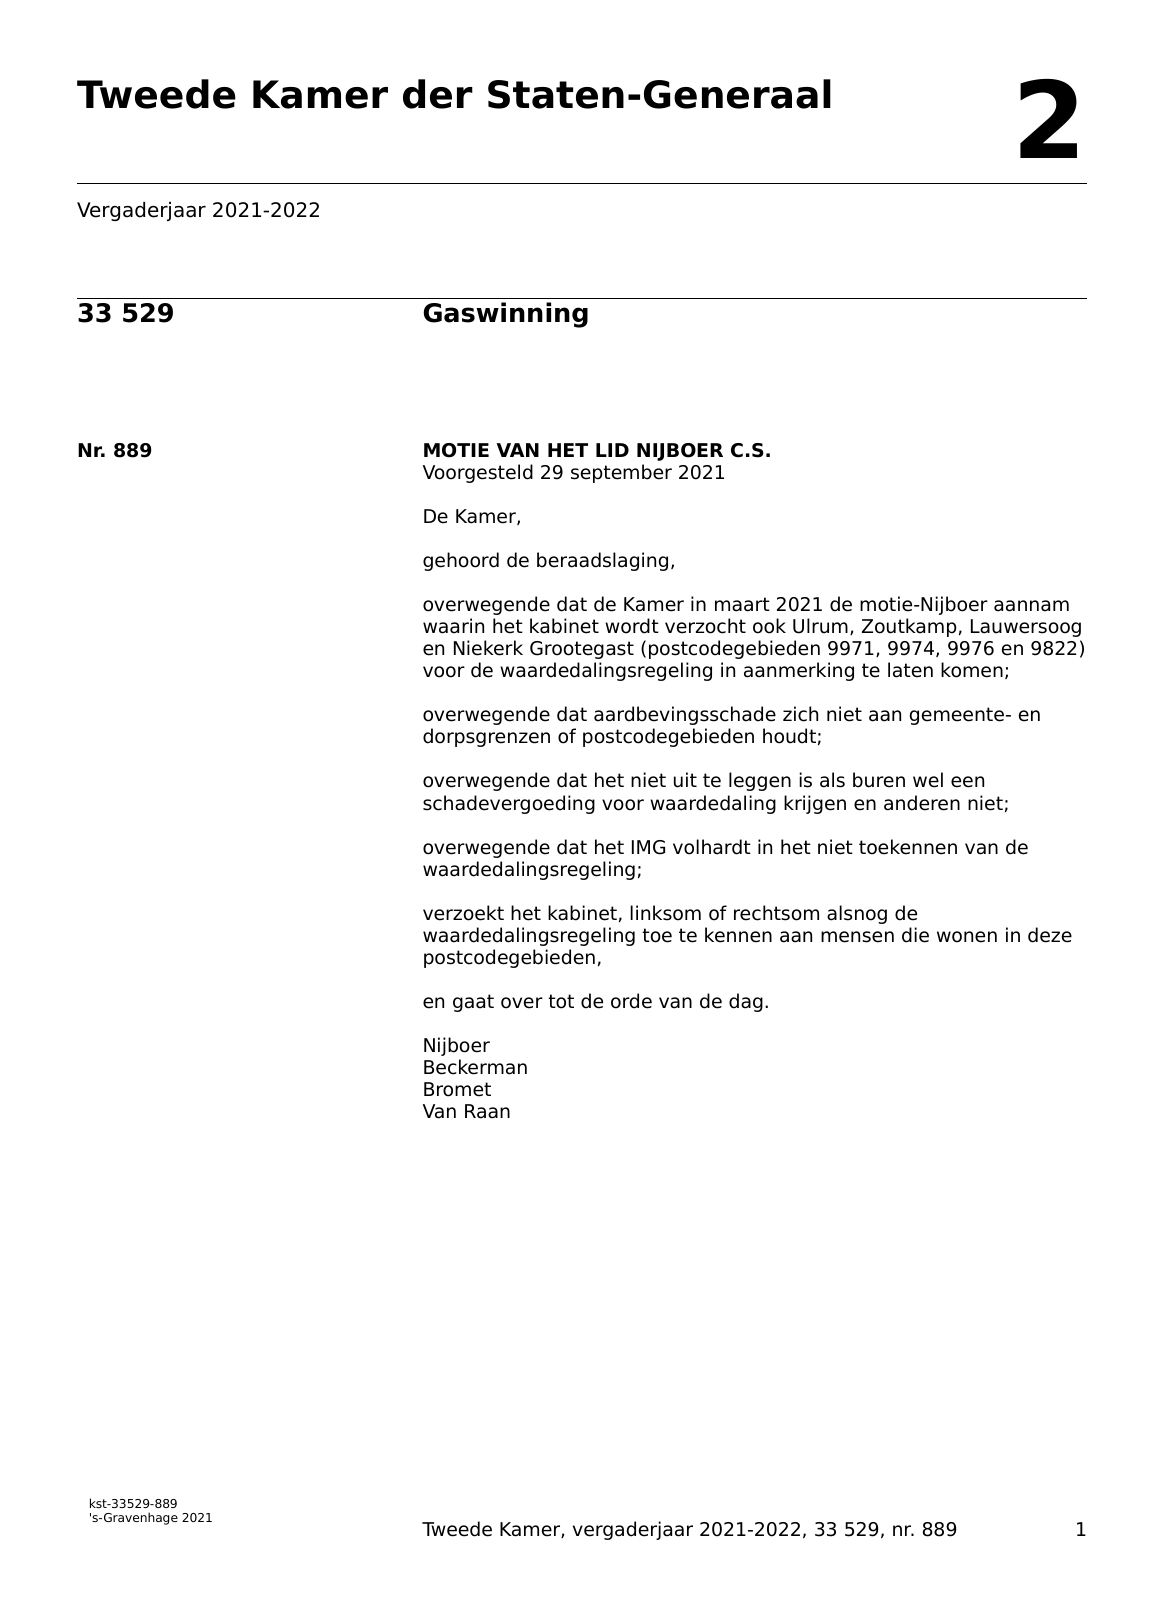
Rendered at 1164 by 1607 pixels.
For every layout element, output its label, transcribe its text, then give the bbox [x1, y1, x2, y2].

text De Kamer, [422, 506, 1087, 528]
text kst-33529-889 [88, 1497, 323, 1511]
text Bromet [422, 1079, 1087, 1101]
table_header Tweede Kamer der Staten-Generaal [77, 59, 886, 183]
text Voorgesteld 29 september 2021 [422, 462, 1087, 484]
subtitle 33 529 Gaswinning [77, 299, 1087, 329]
text Nijboer [422, 1035, 1087, 1057]
text 's-Gravenhage 2021 [88, 1511, 323, 1525]
subtitle Nr. 889 MOTIE VAN HET LID NIJBOER C.S. [77, 440, 1087, 462]
text overwegende dat het IMG volhardt in het niet toekennen van de waardedalingsregeling; [422, 837, 1087, 881]
text Beckerman [422, 1057, 1087, 1079]
text gehoord de beraadslaging, [422, 550, 1087, 572]
table_header 2 [886, 59, 1087, 183]
text overwegende dat aardbevingsschade zich niet aan gemeente- en dorpsgrenzen of postcodegebieden houdt; [422, 704, 1087, 748]
text overwegende dat de Kamer in maart 2021 de motie-Nijboer aannam waarin het kabinet wordt verzocht ook Ulrum, Zoutkamp, Lauwersoog en Niekerk Grootegast (postcodegebieden 9971, 9974, 9976 en 9822) voor de waardedalingsregeling in aanmerking te laten komen; [422, 594, 1087, 682]
text en gaat over tot de orde van de dag. [422, 991, 1087, 1013]
text overwegende dat het niet uit te leggen is als buren wel een schadevergoeding voor waardedaling krijgen en anderen niet; [422, 770, 1087, 814]
text verzoekt het kabinet, linksom of rechtsom alsnog de waardedalingsregeling toe te kennen aan mensen die wonen in deze postcodegebieden, [422, 903, 1087, 969]
table_cell Vergaderjaar 2021-2022 [77, 184, 1087, 298]
text Van Raan [422, 1101, 1087, 1123]
